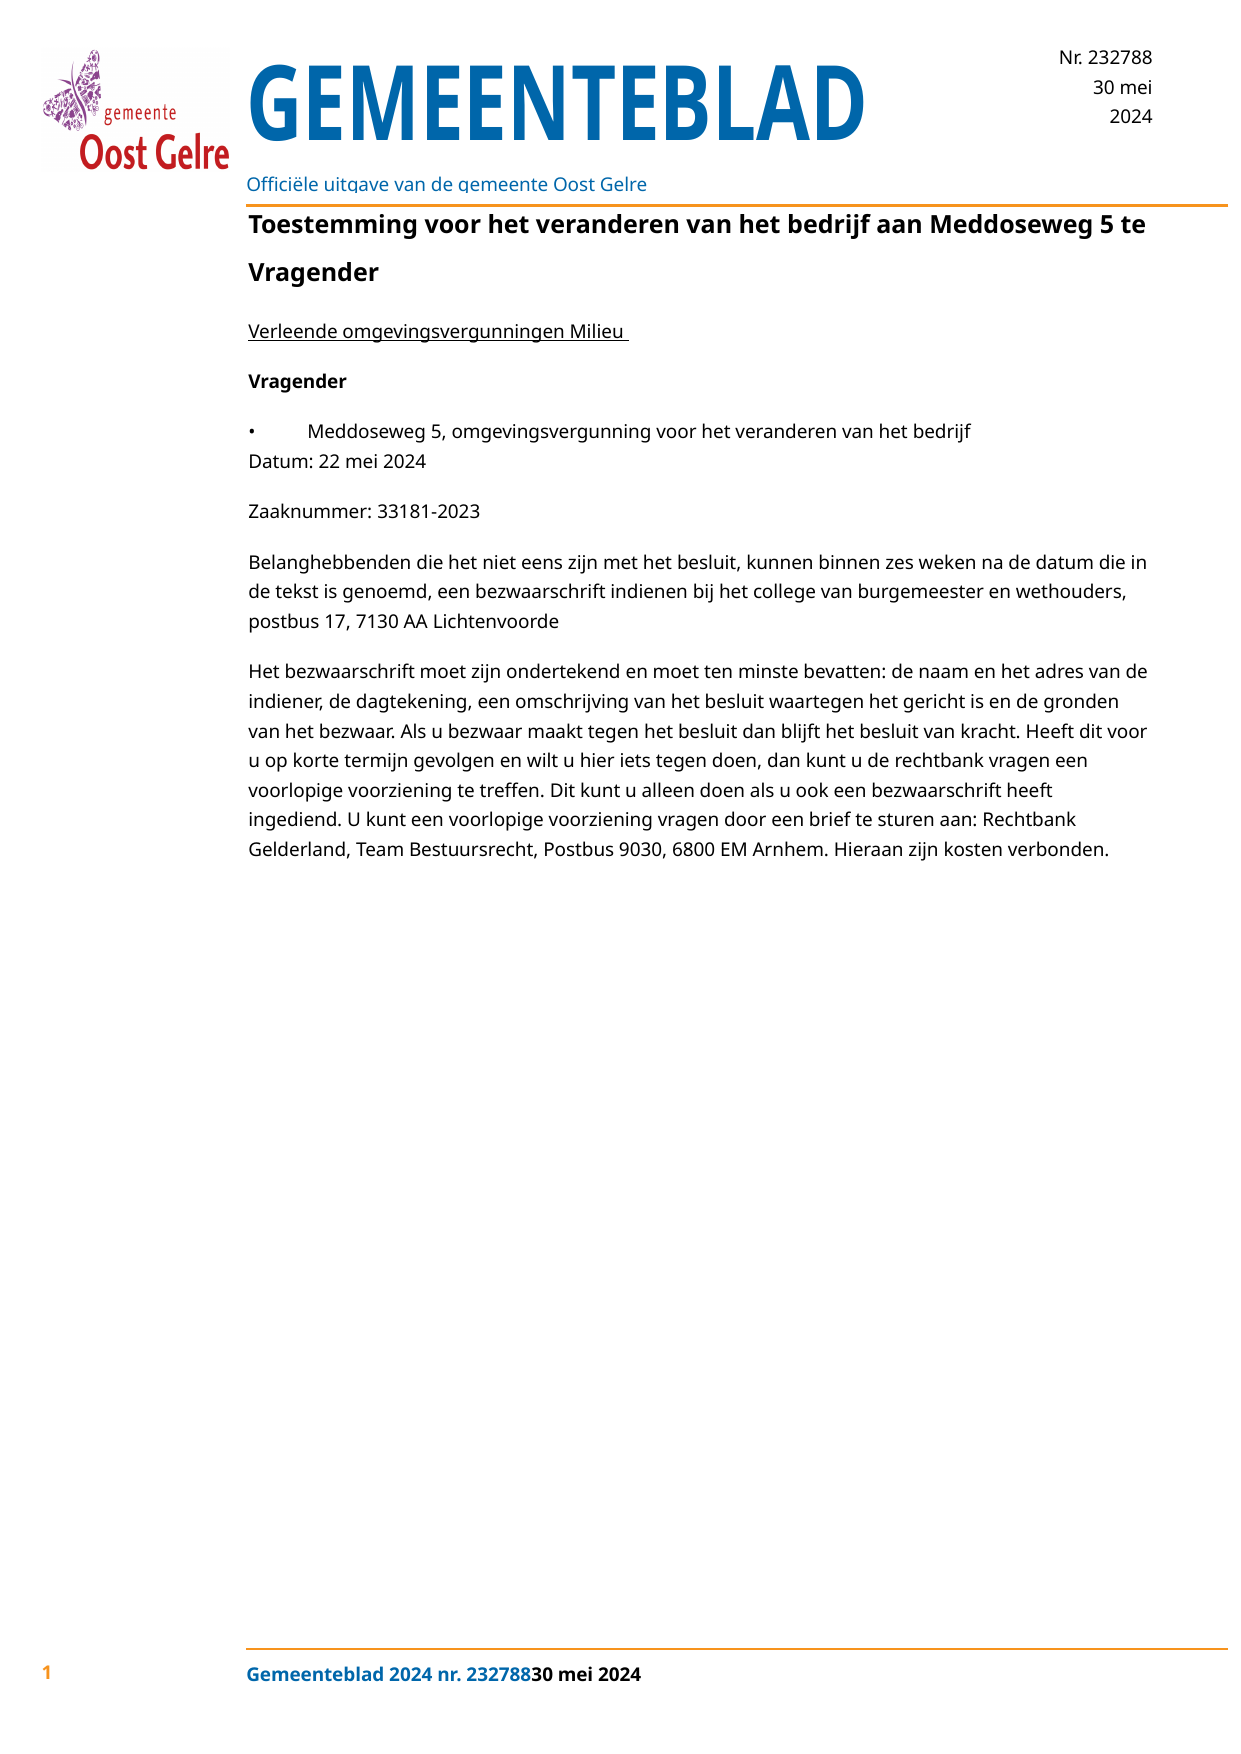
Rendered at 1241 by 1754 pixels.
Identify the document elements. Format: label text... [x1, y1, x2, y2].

text Het bezwaarschrift moet zijn ondertekend en moet ten minste bevatten: de naam en het adres van de indiener, de dagtekening, een omschrijving van het besluit waartegen het gericht is en de gronden van het bezwaar. Als u bezwaar maakt tegen het besluit dan blijft het besluit van kracht. Heeft dit voor u op korte termijn gevolgen en wilt u hier iets tegen doen, dan kunt u de rechtbank vragen een voorlopige voorziening te treffen. Dit kunt u alleen doen als u ook een bezwaarschrift heeft ingediend. U kunt een voorlopige voorziening vragen door een brief te sturen aan: Rechtbank Gelderland, Team Bestuursrecht, Postbus 9030, 6800 EM Arnhem. Hieraan zijn kosten verbonden. [248, 659, 1152, 862]
text Toestemming voor het veranderen van het bedrijf aan Meddoseweg 5 te Vragender [248, 207, 1152, 288]
list Meddoseweg 5, omgevingsvergunning voor het veranderen van het bedrijf [248, 419, 1152, 444]
text Vragender [248, 368, 1152, 394]
text Zaaknummer: 33181-2023 [248, 499, 1152, 524]
text Belanghebbenden die het niet eens zijn met het besluit, kunnen binnen zes weken na de datum die in de tekst is genoemd, een bezwaarschrift indienen bij het college van burgemeester en wethouders, postbus 17, 7130 AA Lichtenvoorde [248, 549, 1152, 634]
text Datum: 22 mei 2024 [248, 448, 1152, 474]
text Verleende omgevingsvergunningen Milieu [248, 318, 1152, 344]
picture [41, 47, 231, 172]
